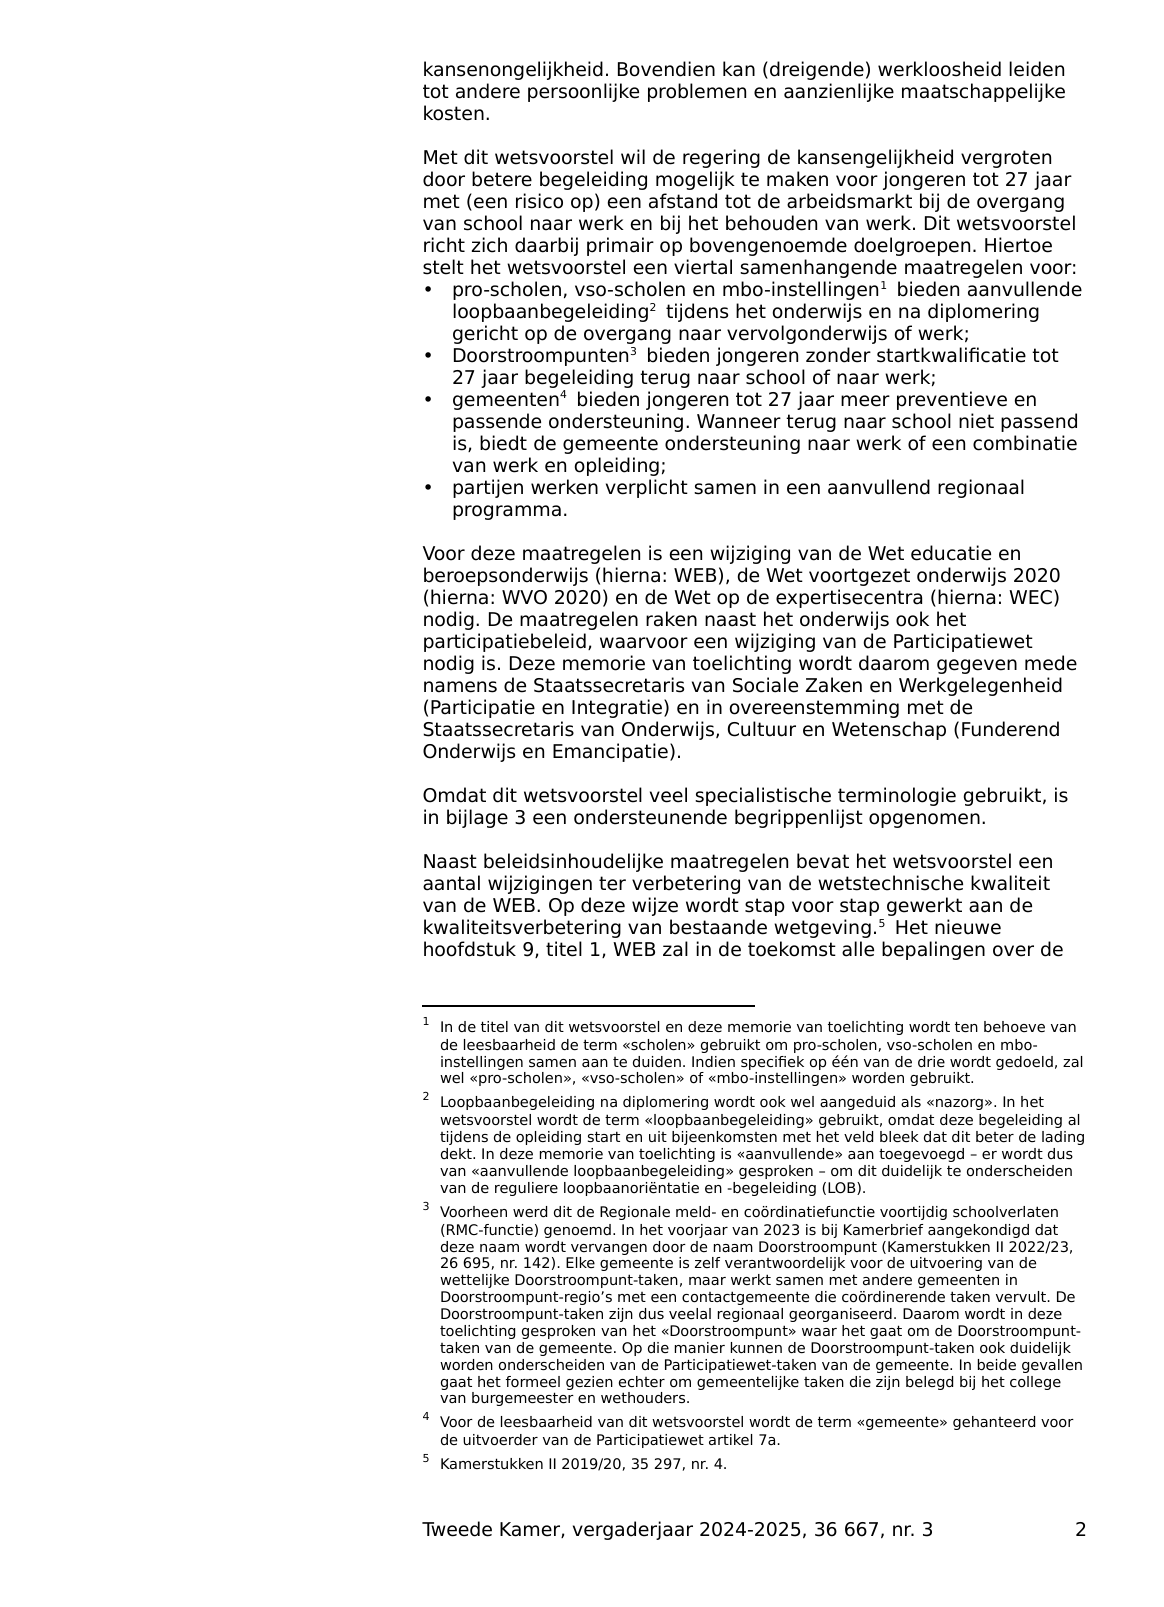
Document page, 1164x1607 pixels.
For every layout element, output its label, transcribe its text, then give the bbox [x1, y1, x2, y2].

text Met dit wetsvoorstel wil de regering de kansengelijkheid vergroten door betere begeleiding mogelijk te maken voor jongeren tot 27 jaar met (een risico op) een afstand tot de arbeidsmarkt bij de overgang van school naar werk en bij het behouden van werk. Dit wetsvoorstel richt zich daarbij primair op bovengenoemde doelgroepen. Hiertoe stelt het wetsvoorstel een viertal samenhangende maatregelen voor: [422, 147, 1087, 279]
text Omdat dit wetsvoorstel veel specialistische terminologie gebruikt, is in bijlage 3 een ondersteunende begrippenlijst opgenomen. [422, 785, 1087, 829]
text In de titel van dit wetsvoorstel en deze memorie van toelichting wordt ten behoeve van de leesbaarheid de term «scholen» gebruikt om pro-scholen, vso-scholen en mbo-instellingen samen aan te duiden. Indien specifiek op één van de drie wordt gedoeld, zal wel «pro-scholen», «vso-scholen» of «mbo-instellingen» worden gebruikt. [422, 1015, 1087, 1087]
text • pro-scholen, vso-scholen en mbo-instellingen bieden aanvullende loopbaanbegeleiding tijdens het onderwijs en na diplomering gericht op de overgang naar vervolgonderwijs of werk; [422, 279, 1087, 345]
text • Doorstroompunten bieden jongeren zonder startkwalificatie tot 27 jaar begeleiding terug naar school of naar werk; [422, 345, 1087, 389]
text Kamerstukken II 2019/20, 35 297, nr. 4. [422, 1452, 1087, 1474]
text Loopbaanbegeleiding na diplomering wordt ook wel aangeduid als «nazorg». In het wetsvoorstel wordt de term «loopbaanbegeleiding» gebruikt, omdat deze begeleiding al tijdens de opleiding start en uit bijeenkomsten met het veld bleek dat dit beter de lading dekt. In deze memorie van toelichting is «aanvullende» aan toegevoegd – er wordt dus van «aanvullende loopbaanbegeleiding» gesproken – om dit duidelijk te onderscheiden van de reguliere loopbaanoriëntatie en -begeleiding (LOB). [422, 1090, 1087, 1197]
text Voor deze maatregelen is een wijziging van de Wet educatie en beroepsonderwijs (hierna: WEB), de Wet voortgezet onderwijs 2020 (hierna: WVO 2020) en de Wet op de expertisecentra (hierna: WEC) nodig. De maatregelen raken naast het onderwijs ook het participatiebeleid, waarvoor een wijziging van de Participatiewet nodig is. Deze memorie van toelichting wordt daarom gegeven mede namens de Staatssecretaris van Sociale Zaken en Werkgelegenheid (Participatie en Integratie) en in overeenstemming met de Staatssecretaris van Onderwijs, Cultuur en Wetenschap (Funderend Onderwijs en Emancipatie). [422, 543, 1087, 763]
text Voor de leesbaarheid van dit wetsvoorstel wordt de term «gemeente» gehanteerd voor de uitvoerder van de Participatiewet artikel 7a. [422, 1410, 1087, 1449]
text kansenongelijkheid. Bovendien kan (dreigende) werkloosheid leiden tot andere persoonlijke problemen en aanzienlijke maatschappelijke kosten. [422, 59, 1087, 125]
text • gemeenten bieden jongeren tot 27 jaar meer preventieve en passende ondersteuning. Wanneer terug naar school niet passend is, biedt de gemeente ondersteuning naar werk of een combinatie van werk en opleiding; [422, 389, 1087, 477]
text Voorheen werd dit de Regionale meld- en coördinatiefunctie voortijdig schoolverlaten (RMC-functie) genoemd. In het voorjaar van 2023 is bij Kamerbrief aangekondigd dat deze naam wordt vervangen door de naam Doorstroompunt (Kamerstukken II 2022/23, 26 695, nr. 142). Elke gemeente is zelf verantwoordelijk voor de uitvoering van de wettelijke Doorstroompunt-taken, maar werkt samen met andere gemeenten in Doorstroompunt-regio’s met een contactgemeente die coördinerende taken vervult. De Doorstroompunt-taken zijn dus veelal regionaal georganiseerd. Daarom wordt in deze toelichting gesproken van het «Doorstroompunt» waar het gaat om de Doorstroompunt-taken van de gemeente. Op die manier kunnen de Doorstroompunt-taken ook duidelijk worden onderscheiden van de Participatiewet-taken van de gemeente. In beide gevallen gaat het formeel gezien echter om gemeentelijke taken die zijn belegd bij het college van burgemeester en wethouders. [422, 1200, 1087, 1407]
text Naast beleidsinhoudelijke maatregelen bevat het wetsvoorstel een aantal wijzigingen ter verbetering van de wetstechnische kwaliteit van de WEB. Op deze wijze wordt stap voor stap gewerkt aan de kwaliteitsverbetering van bestaande wetgeving. Het nieuwe hoofdstuk 9, titel 1, WEB zal in de toekomst alle bepalingen over de [422, 851, 1087, 961]
text • partijen werken verplicht samen in een aanvullend regionaal programma. [422, 477, 1087, 521]
